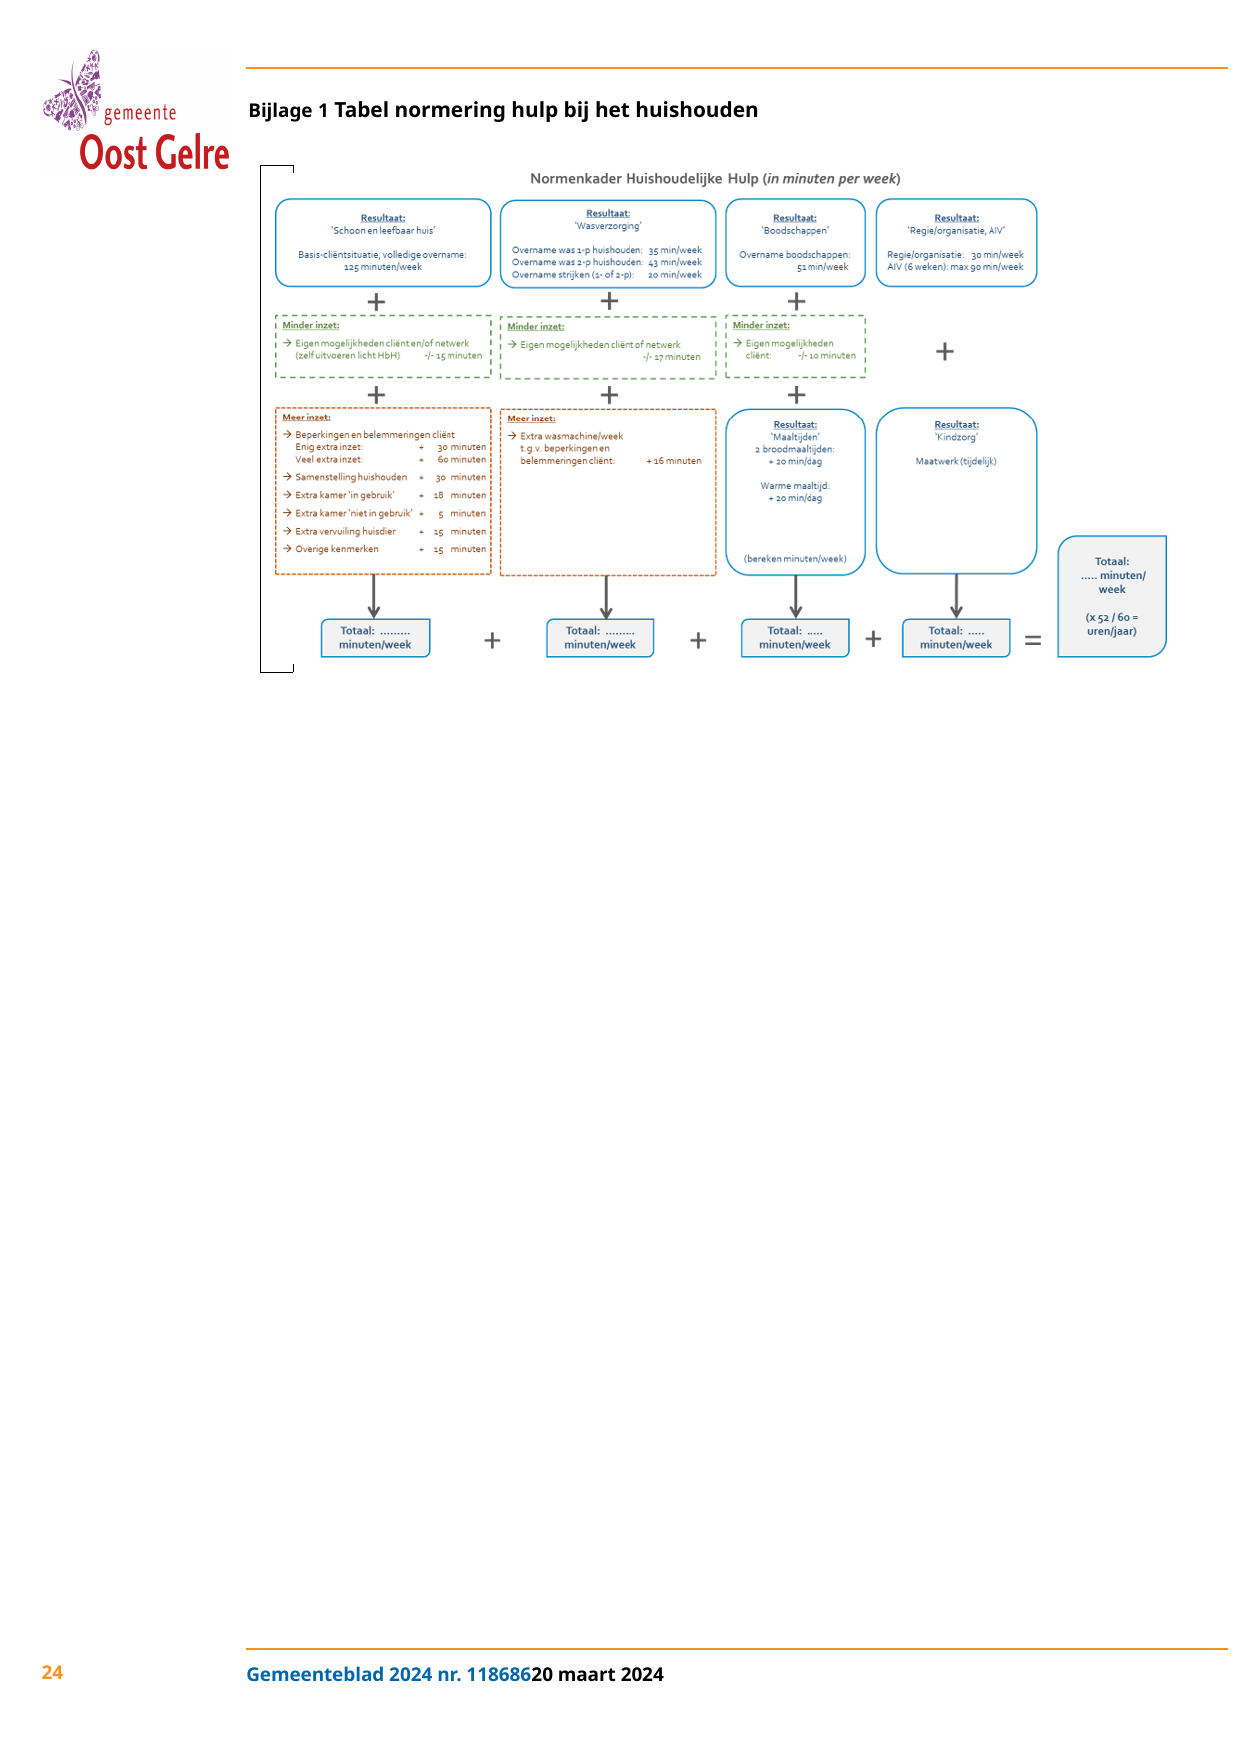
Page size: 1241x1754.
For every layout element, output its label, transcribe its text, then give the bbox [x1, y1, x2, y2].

picture [41, 47, 231, 172]
picture [268, 173, 1173, 664]
text Bijlage 1 Tabel normering hulp bij het huishouden [248, 95, 1152, 123]
